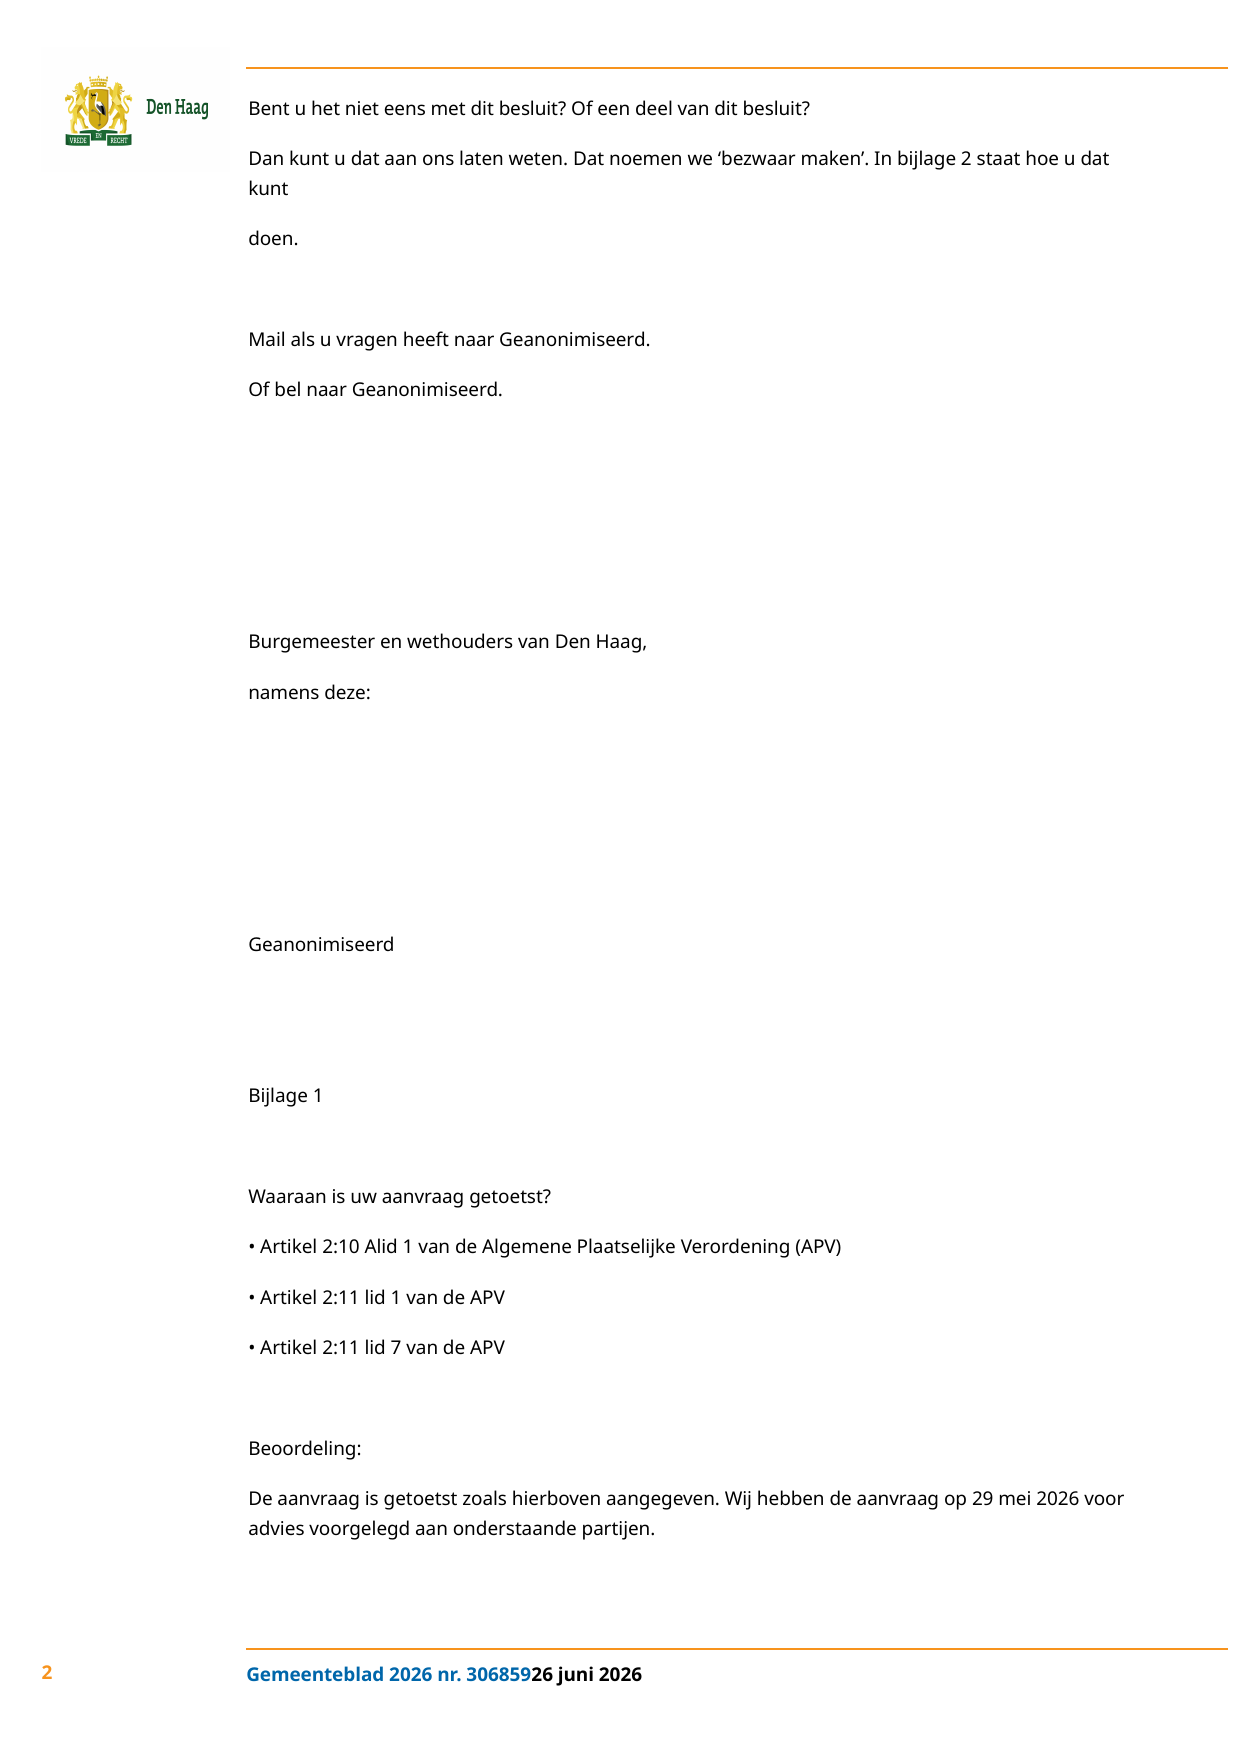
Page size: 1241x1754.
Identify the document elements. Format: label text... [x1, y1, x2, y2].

text namens deze: [248, 679, 1152, 705]
text • Artikel 2:10 Alid 1 van de Algemene Plaatselijke Verordening (APV) [248, 1233, 1152, 1259]
text • Artikel 2:11 lid 7 van de APV [248, 1334, 1152, 1360]
text Geanonimiseerd [248, 931, 1152, 957]
text Of bel naar Geanonimiseerd. [248, 376, 1152, 402]
text Dan kunt u dat aan ons laten weten. Dat noemen we ‘bezwaar maken’. In bijlage 2 staat hoe u dat kunt [248, 145, 1152, 201]
text De aanvraag is getoetst zoals hierboven aangegeven. Wij hebben de aanvraag op 29 mei 2026 voor advies voorgelegd aan onderstaande partijen. [248, 1486, 1152, 1541]
text Waaraan is uw aanvraag getoetst? [248, 1183, 1152, 1209]
text Beoordeling: [248, 1435, 1152, 1461]
text Bijlage 1 [248, 1082, 1152, 1108]
text Mail als u vragen heeft naar Geanonimiseerd. [248, 326, 1152, 352]
text Burgemeester en wethouders van Den Haag, [248, 628, 1152, 654]
text Bent u het niet eens met dit besluit? Of een deel van dit besluit? [248, 95, 1152, 121]
text doen. [248, 225, 1152, 251]
text • Artikel 2:11 lid 1 van de APV [248, 1284, 1152, 1310]
picture [41, 47, 231, 172]
